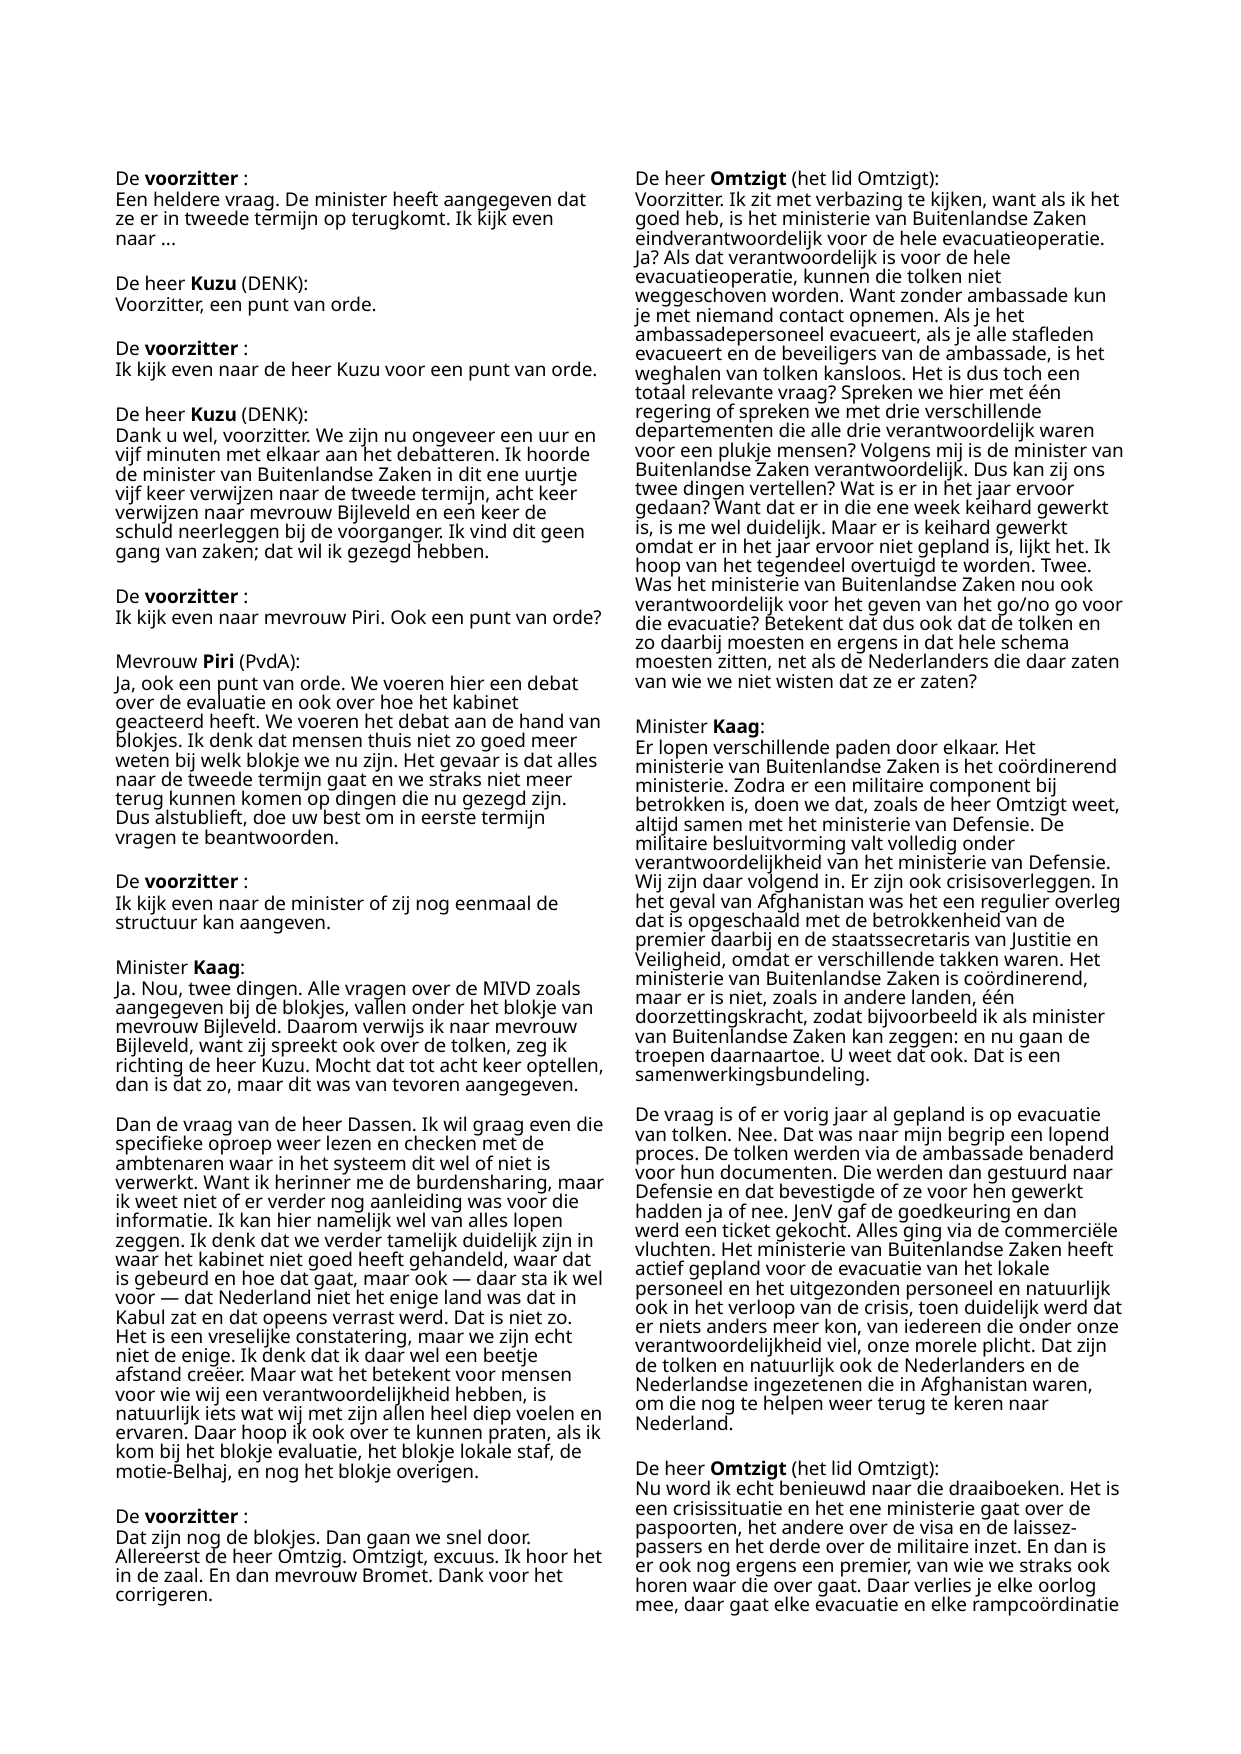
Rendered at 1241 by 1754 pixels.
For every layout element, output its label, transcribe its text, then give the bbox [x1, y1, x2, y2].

text Ja. Nou, twee dingen. Alle vragen over de MIVD zoals aangegeven bij de blokjes, vallen onder het blokje van mevrouw Bijleveld. Daarom verwijs ik naar mevrouw Bijleveld, want zij spreekt ook over de tolken, zeg ik richting de heer Kuzu. Mocht dat tot acht keer optellen, dan is dat zo, maar dit was van tevoren aangegeven. [115, 979, 605, 1095]
text De voorzitter : [115, 336, 605, 361]
text Ik kijk even naar mevrouw Piri. Ook een punt van orde? [115, 609, 605, 628]
text De voorzitter : [115, 165, 605, 191]
text Ik kijk even naar de heer Kuzu voor een punt van orde. [115, 361, 605, 381]
text De voorzitter : [115, 1503, 605, 1529]
text Een heldere vraag. De minister heeft aangegeven dat ze er in tweede termijn op terugkomt. Ik kijk even naar ... [115, 191, 605, 249]
text De heer Omtzigt (het lid Omtzigt): [635, 1455, 1125, 1480]
text Dat zijn nog de blokjes. Dan gaan we snel door. Allereerst de heer Omtzig. Omtzigt, excuus. Ik hoor het in de zaal. En dan mevrouw Bromet. Dank voor het corrigeren. [115, 1529, 605, 1606]
text Ja, ook een punt van orde. We voeren hier een debat over de evaluatie en ook over hoe het kabinet geacteerd heeft. We voeren het debat aan de hand van blokjes. Ik denk dat mensen thuis niet zo goed meer weten bij welk blokje we nu zijn. Het gevaar is dat alles naar de tweede termijn gaat en we straks niet meer terug kunnen komen op dingen die nu gezegd zijn. Dus alstublieft, doe uw best om in eerste termijn vragen te beantwoorden. [115, 674, 605, 848]
text Dank u wel, voorzitter. We zijn nu ongeveer een uur en vijf minuten met elkaar aan het debatteren. Ik hoorde de minister van Buitenlandse Zaken in dit ene uurtje vijf keer verwijzen naar de tweede termijn, acht keer verwijzen naar mevrouw Bijleveld en een keer de schuld neerleggen bij de voorganger. Ik vind dit geen gang van zaken; dat wil ik gezegd hebben. [115, 427, 605, 562]
text Ik kijk even naar de minister of zij nog eenmaal de structuur kan aangeven. [115, 894, 605, 933]
text Mevrouw Piri (PvdA): [115, 649, 605, 674]
text De vraag is of er vorig jaar al gepland is op evacuatie van tolken. Nee. Dat was naar mijn begrip een lopend proces. De tolken werden via de ambassade benaderd voor hun documenten. Die werden dan gestuurd naar Defensie en dat bevestigde of ze voor hen gewerkt hadden ja of nee. JenV gaf de goedkeuring en dan werd een ticket gekocht. Alles ging via de commerciële vluchten. Het ministerie van Buitenlandse Zaken heeft actief gepland voor de evacuatie van het lokale personeel en het uitgezonden personeel en natuurlijk ook in het verloop van de crisis, toen duidelijk werd dat er niets anders meer kon, van iedereen die onder onze verantwoordelijkheid viel, onze morele plicht. Dat zijn de tolken en natuurlijk ook de Nederlanders en de Nederlandse ingezetenen die in Afghanistan waren, om die nog te helpen weer terug te keren naar Nederland. [635, 1106, 1125, 1434]
text Voorzitter. Ik zit met verbazing te kijken, want als ik het goed heb, is het ministerie van Buitenlandse Zaken eindverantwoordelijk voor de hele evacuatieoperatie. Ja? Als dat verantwoordelijk is voor de hele evacuatieoperatie, kunnen die tolken niet weggeschoven worden. Want zonder ambassade kun je met niemand contact opnemen. Als je het ambassadepersoneel evacueert, als je alle stafleden evacueert en de beveiligers van de ambassade, is het weghalen van tolken kansloos. Het is dus toch een totaal relevante vraag? Spreken we hier met één regering of spreken we met drie verschillende departementen die alle drie verantwoordelijk waren voor een plukje mensen? Volgens mij is de minister van Buitenlandse Zaken verantwoordelijk. Dus kan zij ons twee dingen vertellen? Wat is er in het jaar ervoor gedaan? Want dat er in die ene week keihard gewerkt is, is me wel duidelijk. Maar er is keihard gewerkt omdat er in het jaar ervoor niet gepland is, lijkt het. Ik hoop van het tegendeel overtuigd te worden. Twee. Was het ministerie van Buitenlandse Zaken nou ook verantwoordelijk voor het geven van het go/no go voor die evacuatie? Betekent dat dus ook dat de tolken en zo daarbij moesten en ergens in dat hele schema moesten zitten, net als de Nederlanders die daar zaten van wie we niet wisten dat ze er zaten? [635, 191, 1125, 692]
text Nu word ik echt benieuwd naar die draaiboeken. Het is een crisissituatie en het ene ministerie gaat over de paspoorten, het andere over de visa en de laissez-passers en het derde over de militaire inzet. En dan is er ook nog ergens een premier, van wie we straks ook horen waar die over gaat. Daar verlies je elke oorlog mee, daar gaat elke evacuatie en elke rampcoördinatie [635, 1480, 1125, 1615]
text De voorzitter : [115, 583, 605, 609]
text De heer Omtzigt (het lid Omtzigt): [635, 165, 1125, 191]
text De voorzitter : [115, 869, 605, 894]
text Dan de vraag van de heer Dassen. Ik wil graag even die specifieke oproep weer lezen en checken met de ambtenaren waar in het systeem dit wel of niet is verwerkt. Want ik herinner me de burdensharing, maar ik weet niet of er verder nog aanleiding was voor die informatie. Ik kan hier namelijk wel van alles lopen zeggen. Ik denk dat we verder tamelijk duidelijk zijn in waar het kabinet niet goed heeft gehandeld, waar dat is gebeurd en hoe dat gaat, maar ook — daar sta ik wel voor — dat Nederland niet het enige land was dat in Kabul zat en dat opeens verrast werd. Dat is niet zo. Het is een vreselijke constatering, maar we zijn echt niet de enige. Ik denk dat ik daar wel een beetje afstand creëer. Maar wat het betekent voor mensen voor wie wij een verantwoordelijkheid hebben, is natuurlijk iets wat wij met zijn allen heel diep voelen en ervaren. Daar hoop ik ook over te kunnen praten, als ik kom bij het blokje evaluatie, het blokje lokale staf, de motie-Belhaj, en nog het blokje overigen. [115, 1116, 605, 1482]
text Voorzitter, een punt van orde. [115, 296, 605, 315]
text De heer Kuzu (DENK): [115, 270, 605, 296]
text Minister Kaag: [115, 954, 605, 979]
text Er lopen verschillende paden door elkaar. Het ministerie van Buitenlandse Zaken is het coördinerend ministerie. Zodra er een militaire component bij betrokken is, doen we dat, zoals de heer Omtzigt weet, altijd samen met het ministerie van Defensie. De militaire besluitvorming valt volledig onder verantwoordelijkheid van het ministerie van Defensie. Wij zijn daar volgend in. Er zijn ook crisisoverleggen. In het geval van Afghanistan was het een regulier overleg dat is opgeschaald met de betrokkenheid van de premier daarbij en de staatssecretaris van Justitie en Veiligheid, omdat er verschillende takken waren. Het ministerie van Buitenlandse Zaken is coördinerend, maar er is niet, zoals in andere landen, één doorzettingskracht, zodat bijvoorbeeld ik als minister van Buitenlandse Zaken kan zeggen: en nu gaan de troepen daarnaartoe. U weet dat ook. Dat is een samenwerkingsbundeling. [635, 739, 1125, 1086]
text Minister Kaag: [635, 713, 1125, 739]
text De heer Kuzu (DENK): [115, 401, 605, 427]
